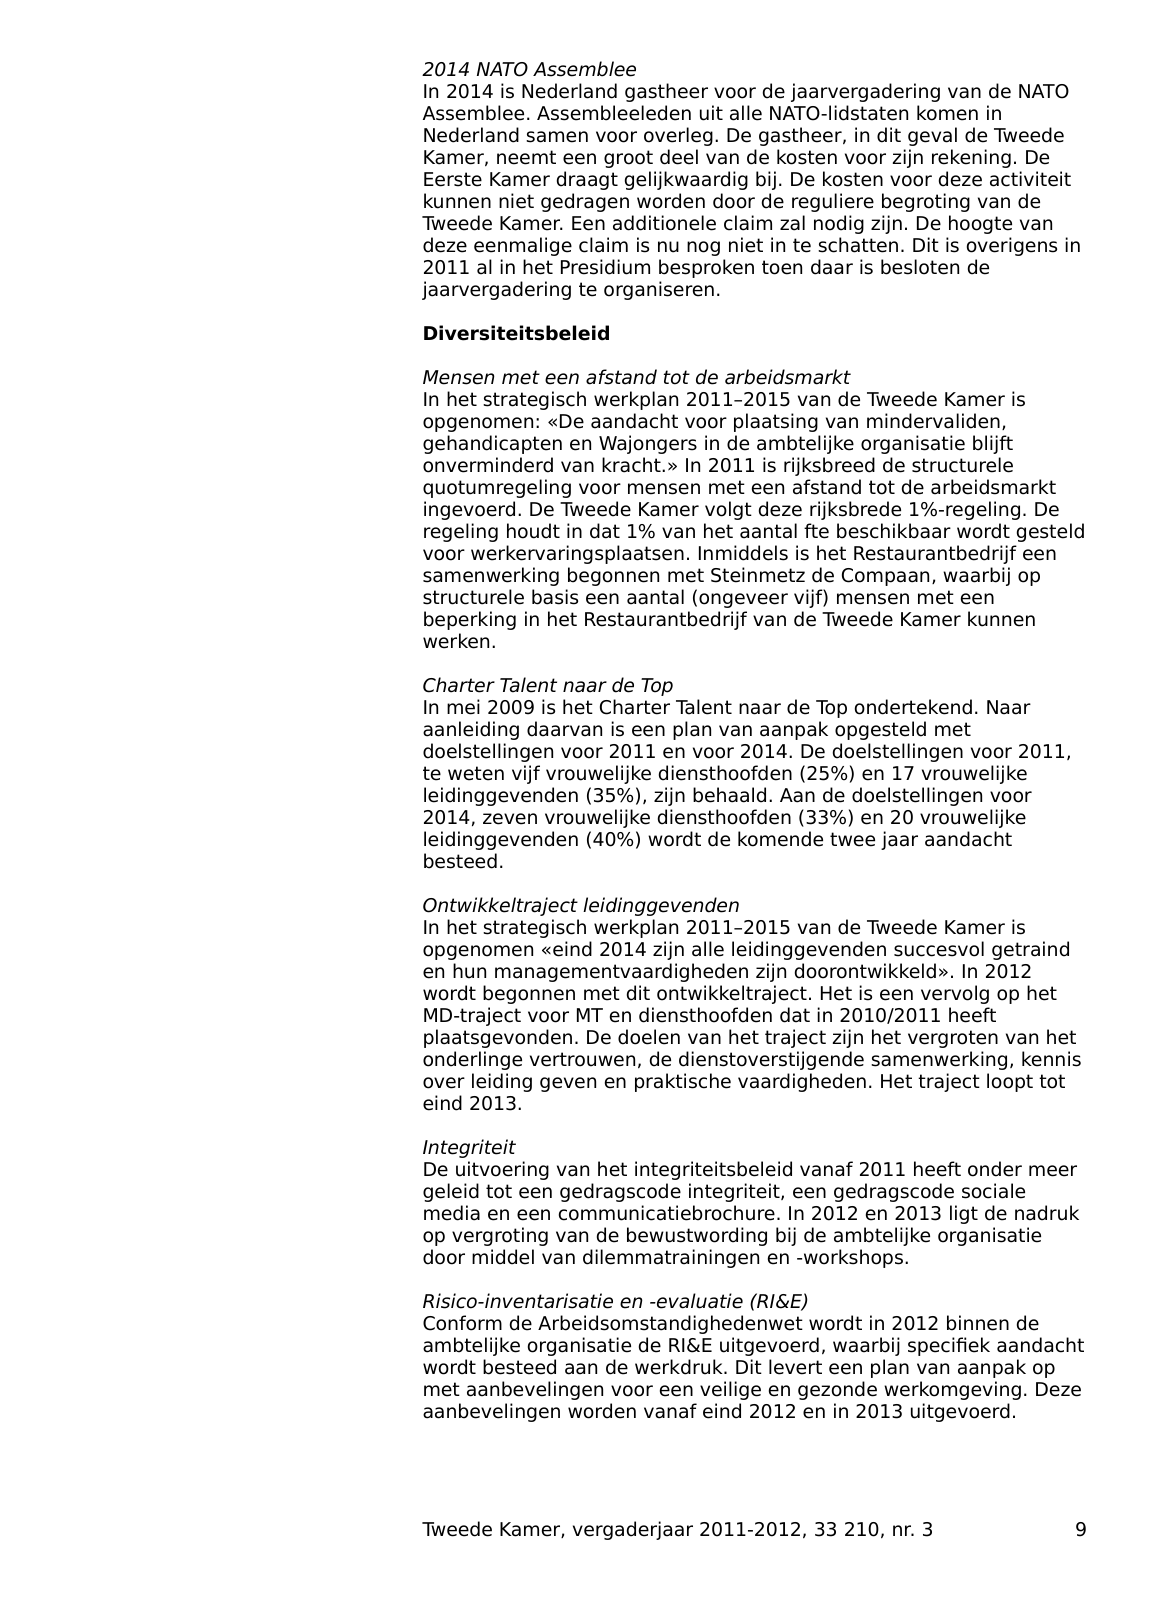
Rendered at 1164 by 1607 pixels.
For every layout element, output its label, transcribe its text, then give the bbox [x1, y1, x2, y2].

text Conform de Arbeidsomstandighedenwet wordt in 2012 binnen de ambtelijke organisatie de RI&E uitgevoerd, waarbij specifiek aandacht wordt besteed aan de werkdruk. Dit levert een plan van aanpak op met aanbevelingen voor een veilige en gezonde werkomgeving. Deze aanbevelingen worden vanaf eind 2012 en in 2013 uitgevoerd. [422, 1313, 1087, 1423]
subtitle Charter Talent naar de Top [422, 675, 1087, 697]
subtitle Ontwikkeltraject leidinggevenden [422, 895, 1087, 917]
text De uitvoering van het integriteitsbeleid vanaf 2011 heeft onder meer geleid tot een gedragscode integriteit, een gedragscode sociale media en een communicatiebrochure. In 2012 en 2013 ligt de nadruk op vergroting van de bewustwording bij de ambtelijke organisatie door middel van dilemmatrainingen en -workshops. [422, 1159, 1087, 1269]
subtitle 2014 NATO Assemblee [422, 59, 1087, 81]
text In mei 2009 is het Charter Talent naar de Top ondertekend. Naar aanleiding daarvan is een plan van aanpak opgesteld met doelstellingen voor 2011 en voor 2014. De doelstellingen voor 2011, te weten vijf vrouwelijke diensthoofden (25%) en 17 vrouwelijke leidinggevenden (35%), zijn behaald. Aan de doelstellingen voor 2014, zeven vrouwelijke diensthoofden (33%) en 20 vrouwelijke leidinggevenden (40%) wordt de komende twee jaar aandacht besteed. [422, 697, 1087, 873]
subtitle Mensen met een afstand tot de arbeidsmarkt [422, 367, 1087, 389]
text In het strategisch werkplan 2011–2015 van de Tweede Kamer is opgenomen: «De aandacht voor plaatsing van mindervaliden, gehandicapten en Wajongers in de ambtelijke organisatie blijft onverminderd van kracht.» In 2011 is rijksbreed de structurele quotumregeling voor mensen met een afstand tot de arbeidsmarkt ingevoerd. De Tweede Kamer volgt deze rijksbrede 1%-regeling. De regeling houdt in dat 1% van het aantal fte beschikbaar wordt gesteld voor werkervaringsplaatsen. Inmiddels is het Restaurantbedrijf een samenwerking begonnen met Steinmetz de Compaan, waarbij op structurele basis een aantal (ongeveer vijf) mensen met een beperking in het Restaurantbedrijf van de Tweede Kamer kunnen werken. [422, 389, 1087, 653]
subtitle Diversiteitsbeleid [422, 323, 1087, 345]
text In het strategisch werkplan 2011–2015 van de Tweede Kamer is opgenomen «eind 2014 zijn alle leidinggevenden succesvol getraind en hun managementvaardigheden zijn doorontwikkeld». In 2012 wordt begonnen met dit ontwikkeltraject. Het is een vervolg op het MD-traject voor MT en diensthoofden dat in 2010/2011 heeft plaatsgevonden. De doelen van het traject zijn het vergroten van het onderlinge vertrouwen, de dienstoverstijgende samenwerking, kennis over leiding geven en praktische vaardigheden. Het traject loopt tot eind 2013. [422, 917, 1087, 1115]
subtitle Integriteit [422, 1137, 1087, 1159]
text In 2014 is Nederland gastheer voor de jaarvergadering van de NATO Assemblee. Assembleeleden uit alle NATO-lidstaten komen in Nederland samen voor overleg. De gastheer, in dit geval de Tweede Kamer, neemt een groot deel van de kosten voor zijn rekening. De Eerste Kamer draagt gelijkwaardig bij. De kosten voor deze activiteit kunnen niet gedragen worden door de reguliere begroting van de Tweede Kamer. Een additionele claim zal nodig zijn. De hoogte van deze eenmalige claim is nu nog niet in te schatten. Dit is overigens in 2011 al in het Presidium besproken toen daar is besloten de jaarvergadering te organiseren. [422, 81, 1087, 301]
subtitle Risico-inventarisatie en -evaluatie (RI&E) [422, 1291, 1087, 1313]
